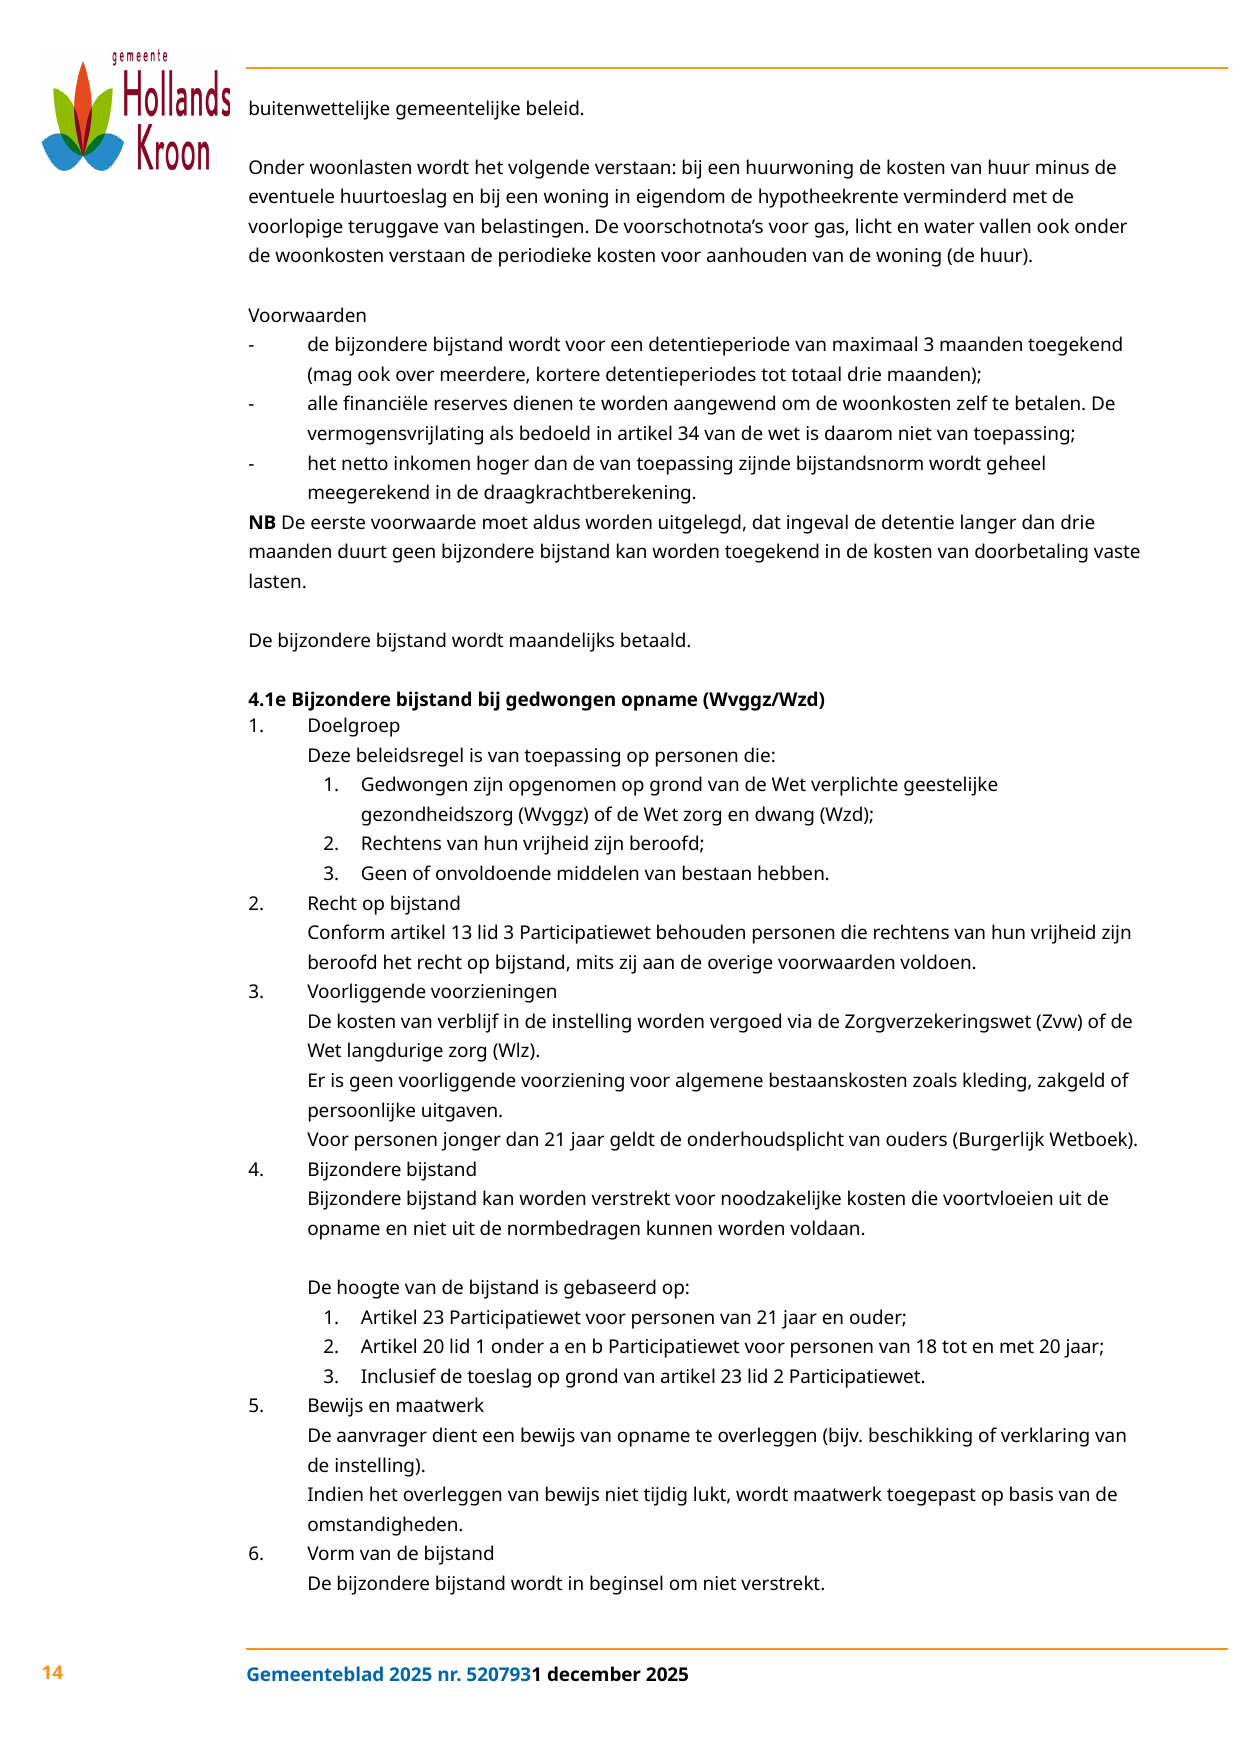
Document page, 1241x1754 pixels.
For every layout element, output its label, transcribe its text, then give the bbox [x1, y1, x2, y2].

text Onder woonlasten wordt het volgende verstaan: bij een huurwoning de kosten van huur minus de eventuele huurtoeslag en bij een woning in eigendom de hypotheekrente verminderd met de voorlopige teruggave van belastingen. De voorschotnota’s voor gas, licht en water vallen ook onder de woonkosten verstaan de periodieke kosten voor aanhouden van de woning (de huur). [248, 154, 1152, 268]
text De bijzondere bijstand wordt maandelijks betaald. [248, 627, 1152, 653]
list De hoogte van de bijstand is gebaseerd op: [248, 1274, 1152, 1300]
list Geen of onvoldoende middelen van bestaan hebben. [323, 860, 1152, 886]
list Conform artikel 13 lid 3 Participatiewet behouden personen die rechtens van hun vrijheid zijn beroofd het recht op bijstand, mits zij aan de overige voorwaarden voldoen. [248, 919, 1152, 974]
list De bijzondere bijstand wordt in beginsel om niet verstrekt. [248, 1570, 1152, 1596]
list Doelgroep [248, 712, 1152, 738]
list Deze beleidsregel is van toepassing op personen die: [248, 742, 1152, 767]
list Recht op bijstand [248, 890, 1152, 915]
text buitenwettelijke gemeentelijke beleid. [248, 95, 1152, 121]
picture [41, 47, 231, 172]
list Artikel 20 lid 1 onder a en b Participatiewet voor personen van 18 tot en met 20 jaar; [323, 1333, 1152, 1359]
text Voorwaarden [248, 302, 1152, 328]
list Vorm van de bijstand [248, 1541, 1152, 1566]
list Rechtens van hun vrijheid zijn beroofd; [323, 831, 1152, 856]
list alle financiële reserves dienen te worden aangewend om de woonkosten zelf te betalen. De vermogensvrijlating als bedoeld in artikel 34 van de wet is daarom niet van toepassing; [248, 391, 1152, 446]
list Gedwongen zijn opgenomen op grond van de Wet verplichte geestelijke gezondheidszorg (Wvggz) of de Wet zorg en dwang (Wzd); [323, 771, 1152, 827]
list Voorliggende voorzieningen [248, 978, 1152, 1004]
list Voor personen jonger dan 21 jaar geldt de onderhoudsplicht van ouders (Burgerlijk Wetboek). [248, 1126, 1152, 1152]
list Inclusief de toeslag op grond van artikel 23 lid 2 Participatiewet. [323, 1363, 1152, 1389]
list de bijzondere bijstand wordt voor een detentieperiode van maximaal 3 maanden toegekend (mag ook over meerdere, kortere detentieperiodes tot totaal drie maanden); [248, 331, 1152, 387]
list De kosten van verblijf in de instelling worden vergoed via de Zorgverzekeringswet (Zvw) of de Wet langdurige zorg (Wlz). [248, 1008, 1152, 1063]
list De aanvrager dient een bewijs van opname te overleggen (bijv. beschikking of verklaring van de instelling). [248, 1422, 1152, 1477]
list Artikel 23 Participatiewet voor personen van 21 jaar en ouder; [323, 1304, 1152, 1329]
text NB De eerste voorwaarde moet aldus worden uitgelegd, dat ingeval de detentie langer dan drie maanden duurt geen bijzondere bijstand kan worden toegekend in de kosten van doorbetaling vaste lasten. [248, 509, 1152, 594]
list Bijzondere bijstand [248, 1156, 1152, 1182]
text 4.1e Bijzondere bijstand bij gedwongen opname (Wvggz/Wzd) [248, 686, 1152, 712]
list Bewijs en maatwerk [248, 1393, 1152, 1418]
list Indien het overleggen van bewijs niet tijdig lukt, wordt maatwerk toegepast op basis van de omstandigheden. [248, 1481, 1152, 1537]
list Bijzondere bijstand kan worden verstrekt voor noodzakelijke kosten die voortvloeien uit de opname en niet uit de normbedragen kunnen worden voldaan. [248, 1186, 1152, 1241]
list Er is geen voorliggende voorziening voor algemene bestaanskosten zoals kleding, zakgeld of persoonlijke uitgaven. [248, 1067, 1152, 1122]
list het netto inkomen hoger dan de van toepassing zijnde bijstandsnorm wordt geheel meegerekend in de draagkrachtberekening. [248, 450, 1152, 505]
